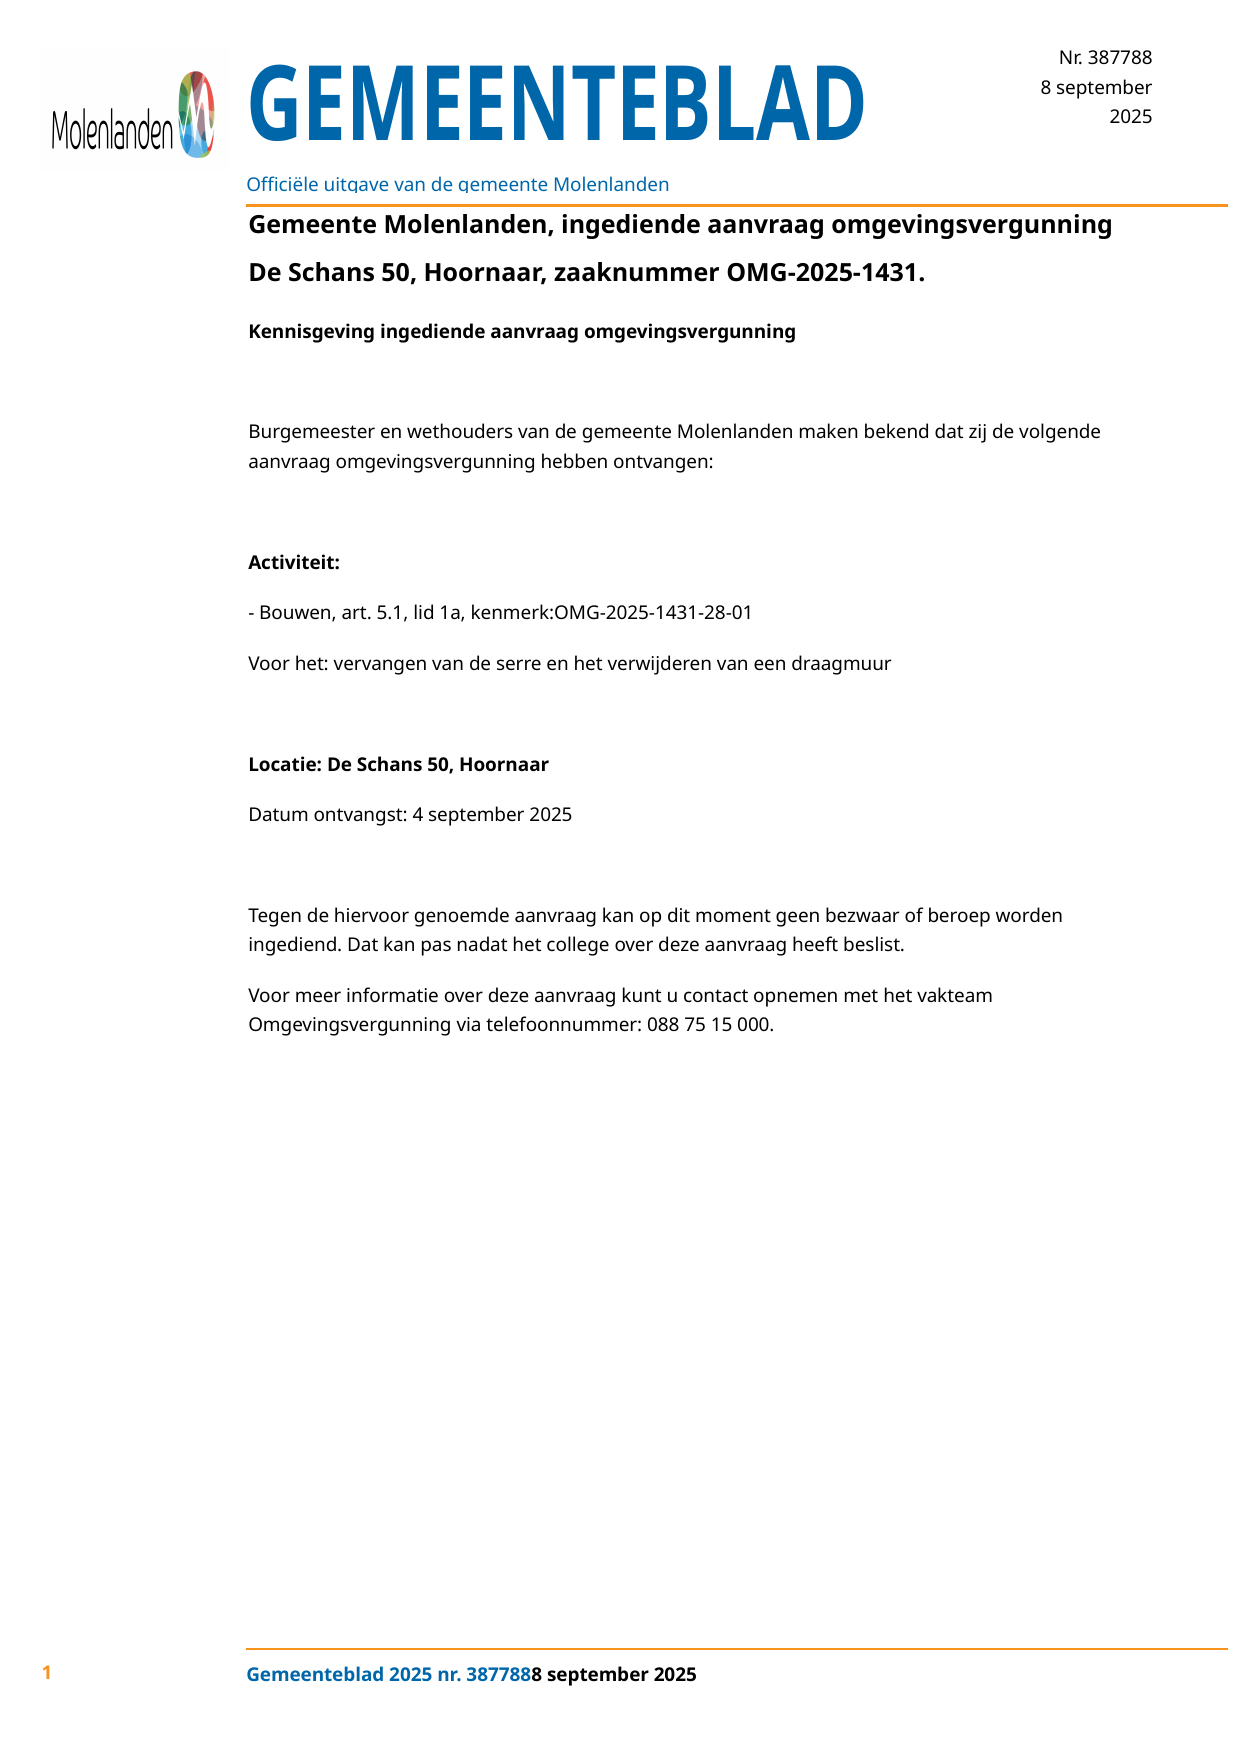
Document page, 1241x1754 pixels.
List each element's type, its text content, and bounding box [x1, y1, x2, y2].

text - Bouwen, art. 5.1, lid 1a, kenmerk:OMG-2025-1431-28-01 [248, 599, 1152, 625]
text Gemeente Molenlanden, ingediende aanvraag omgevingsvergunning De Schans 50, Hoornaar, zaaknummer OMG-2025-1431. [248, 207, 1152, 288]
text Burgemeester en wethouders van de gemeente Molenlanden maken bekend dat zij de volgende aanvraag omgevingsvergunning hebben ontvangen: [248, 419, 1152, 474]
text Tegen de hiervoor genoemde aanvraag kan op dit moment geen bezwaar of beroep worden ingediend. Dat kan pas nadat het college over deze aanvraag heeft beslist. [248, 902, 1152, 957]
text Kennisgeving ingediende aanvraag omgevingsvergunning [248, 318, 1152, 344]
text Voor meer informatie over deze aanvraag kunt u contact opnemen met het vakteam Omgevingsvergunning via telefoonnummer: 088 75 15 000. [248, 982, 1152, 1037]
text Activiteit: [248, 549, 1152, 575]
picture [41, 47, 231, 172]
text Locatie: De Schans 50, Hoornaar [248, 751, 1152, 777]
text Voor het: vervangen van de serre en het verwijderen van een draagmuur [248, 650, 1152, 676]
text Datum ontvangst: 4 september 2025 [248, 801, 1152, 827]
